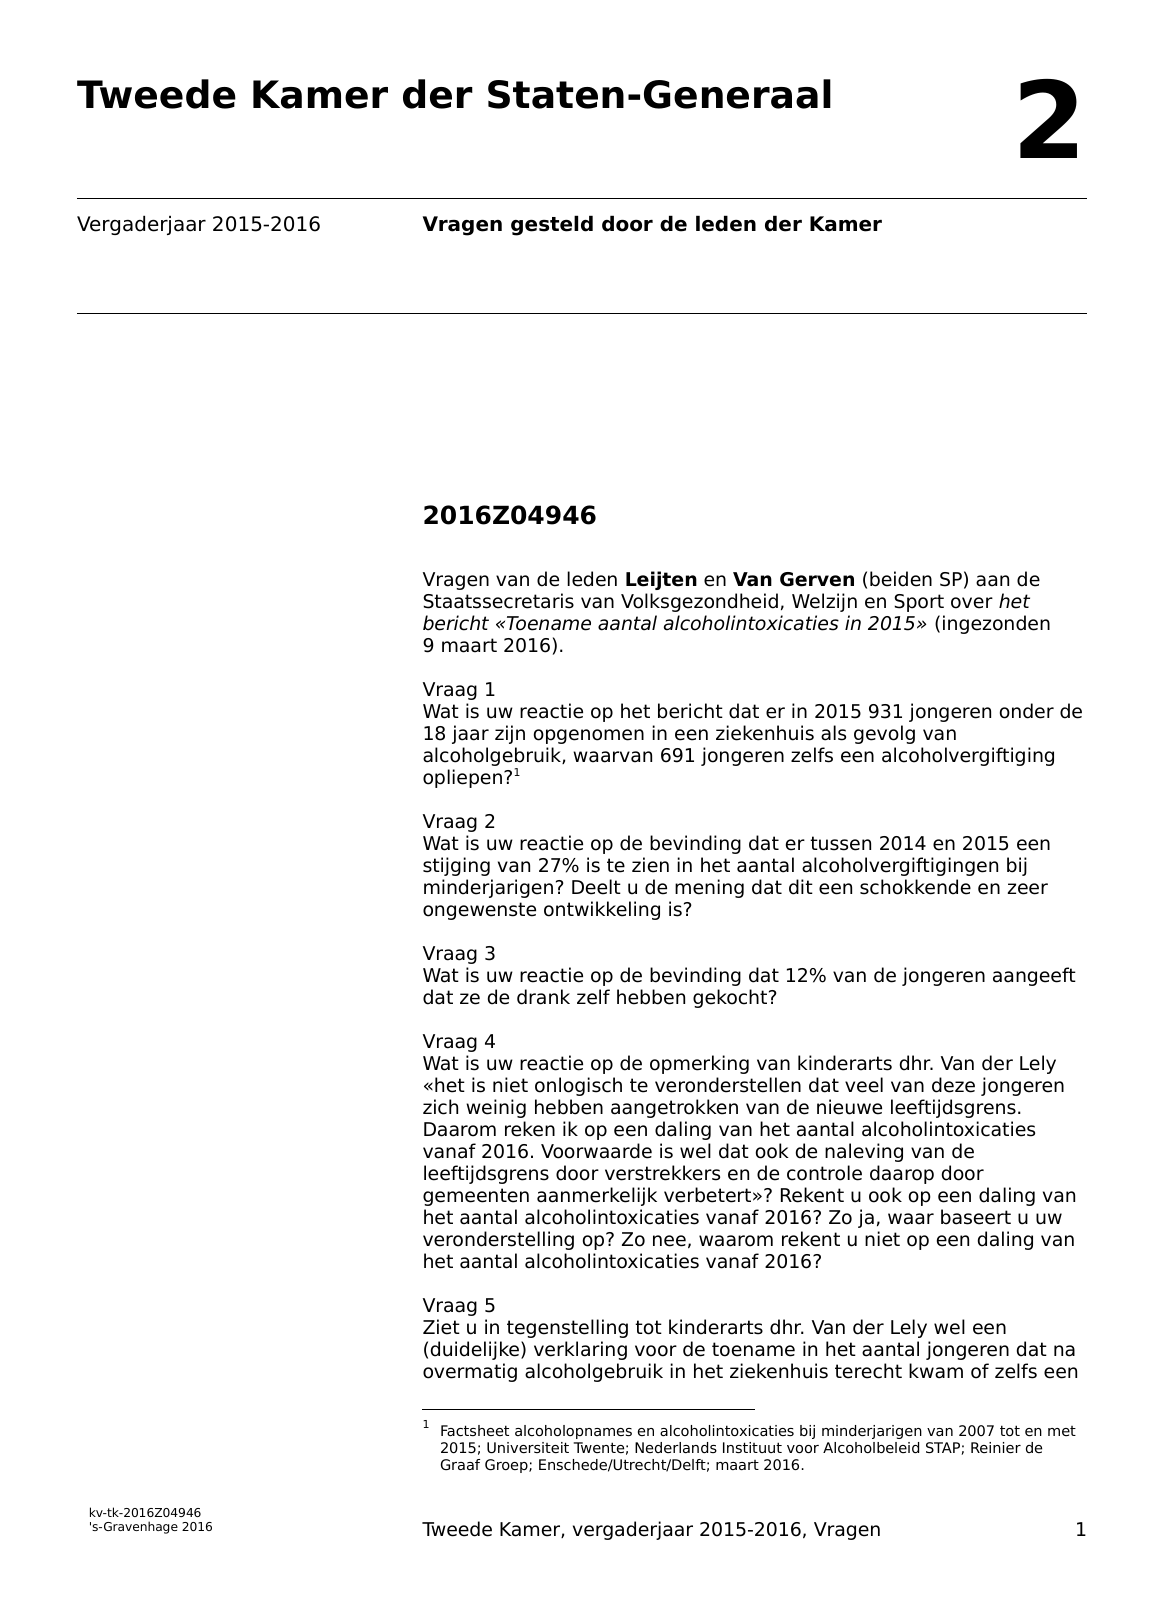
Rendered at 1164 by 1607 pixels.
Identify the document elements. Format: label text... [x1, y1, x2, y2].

text Factsheet alcoholopnames en alcoholintoxicaties bij minderjarigen van 2007 tot en met 2015; Universiteit Twente; Nederlands Instituut voor Alcoholbeleid STAP; Reinier de Graaf Groep; Enschede/Utrecht/Delft; maart 2016. [422, 1418, 1087, 1474]
text Wat is uw reactie op de bevinding dat 12% van de jongeren aangeeft dat ze de drank zelf hebben gekocht? [422, 965, 1087, 1009]
table_cell Vragen gesteld door de leden der Kamer [422, 199, 1087, 313]
text kv-tk-2016Z04946 [88, 1506, 323, 1520]
text Vraag 2 [422, 811, 1087, 833]
table_header 2 [886, 59, 1087, 198]
table_cell Vergaderjaar 2015-2016 [77, 199, 422, 313]
text Wat is uw reactie op de bevinding dat er tussen 2014 en 2015 een stijging van 27% is te zien in het aantal alcoholvergiftigingen bij minderjarigen? Deelt u de mening dat dit een schokkende en zeer ongewenste ontwikkeling is? [422, 833, 1087, 921]
text Wat is uw reactie op de opmerking van kinderarts dhr. Van der Lely «het is niet onlogisch te veronderstellen dat veel van deze jongeren zich weinig hebben aangetrokken van de nieuwe leeftijdsgrens. Daarom reken ik op een daling van het aantal alcoholintoxicaties vanaf 2016. Voorwaarde is wel dat ook de naleving van de leeftijdsgrens door verstrekkers en de controle daarop door gemeenten aanmerkelijk verbetert»? Rekent u ook op een daling van het aantal alcoholintoxicaties vanaf 2016? Zo ja, waar baseert u uw veronderstelling op? Zo nee, waarom rekent u niet op een daling van het aantal alcoholintoxicaties vanaf 2016? [422, 1053, 1087, 1273]
text Wat is uw reactie op het bericht dat er in 2015 931 jongeren onder de 18 jaar zijn opgenomen in een ziekenhuis als gevolg van alcoholgebruik, waarvan 691 jongeren zelfs een alcoholvergiftiging opliepen? [422, 701, 1087, 789]
text 2016Z04946 [422, 501, 1087, 531]
text Vragen van de leden Leijten en Van Gerven (beiden SP) aan de Staatssecretaris van Volksgezondheid, Welzijn en Sport over het bericht «Toename aantal alcoholintoxicaties in 2015» (ingezonden 9 maart 2016). [422, 569, 1087, 657]
text Vraag 3 [422, 943, 1087, 965]
text Vraag 5 [422, 1295, 1087, 1317]
text 's-Gravenhage 2016 [88, 1520, 323, 1534]
text Vraag 1 [422, 679, 1087, 701]
text Ziet u in tegenstelling tot kinderarts dhr. Van der Lely wel een (duidelijke) verklaring voor de toename in het aantal jongeren dat na overmatig alcoholgebruik in het ziekenhuis terecht kwam of zelfs een [422, 1317, 1087, 1383]
table_header Tweede Kamer der Staten-Generaal [77, 59, 886, 198]
text Vraag 4 [422, 1031, 1087, 1053]
